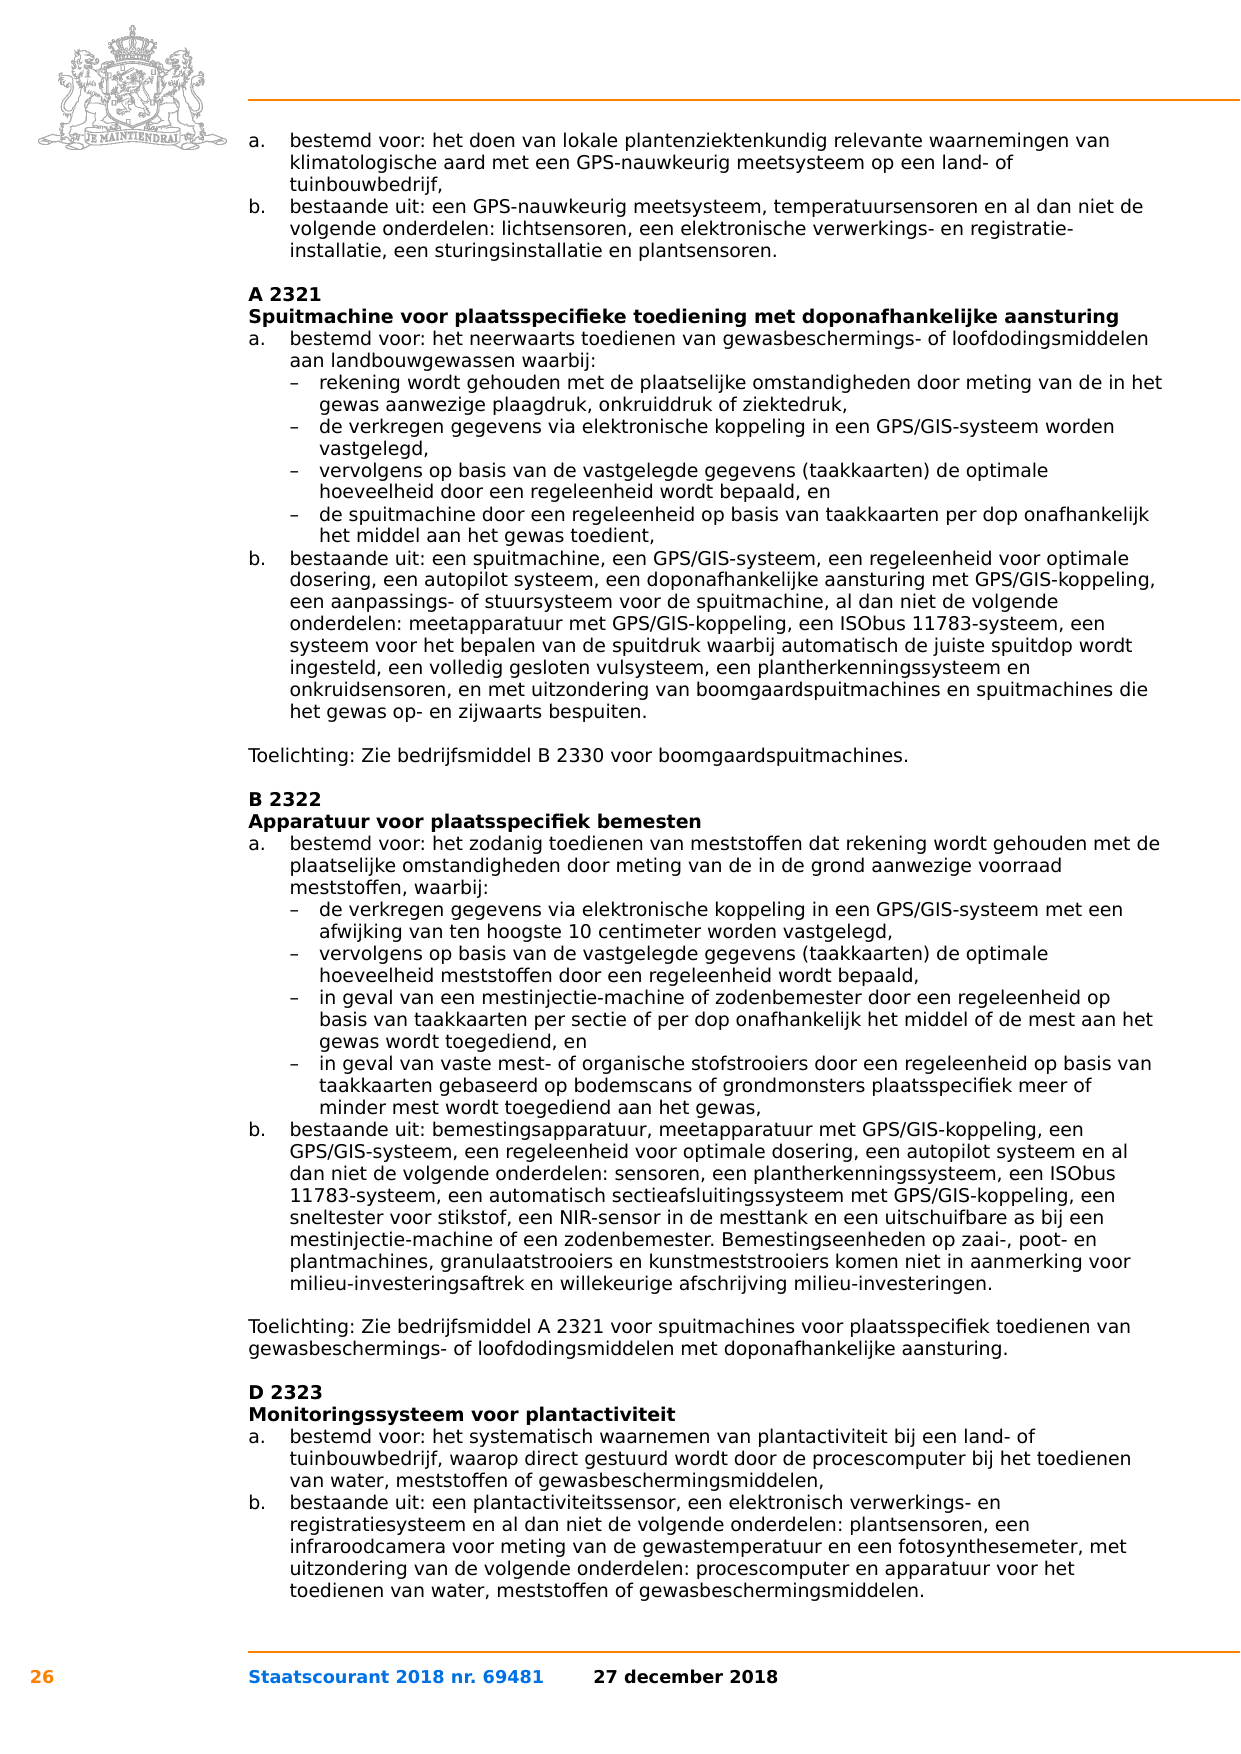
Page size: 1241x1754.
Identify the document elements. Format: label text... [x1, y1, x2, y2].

text b. bestaande uit: een plantactiviteitssensor, een elektronisch verwerkings- en registratiesysteem en al dan niet de volgende onderdelen: plantsensoren, een infraroodcamera voor meting van de gewastemperatuur en een fotosynthesemeter, met uitzondering van de volgende onderdelen: procescomputer en apparatuur voor het toedienen van water, meststoffen of gewasbeschermingsmiddelen. [248, 1492, 1163, 1602]
picture [38, 25, 227, 150]
text a. bestemd voor: het doen van lokale plantenziektenkundig relevante waarnemingen van klimatologische aard met een GPS-nauwkeurig meetsysteem op een land- of tuinbouwbedrijf, [248, 130, 1163, 196]
text – rekening wordt gehouden met de plaatselijke omstandigheden door meting van de in het gewas aanwezige plaagdruk, onkruiddruk of ziektedruk, [289, 372, 1163, 416]
text a. bestemd voor: het zodanig toedienen van meststoffen dat rekening wordt gehouden met de plaatselijke omstandigheden door meting van de in de grond aanwezige voorraad meststoffen, waarbij: [248, 833, 1163, 899]
text b. bestaande uit: bemestingsapparatuur, meetapparatuur met GPS/GIS-koppeling, een GPS/GIS-systeem, een regeleenheid voor optimale dosering, een autopilot systeem en al dan niet de volgende onderdelen: sensoren, een plantherkenningssysteem, een ISObus 11783-systeem, een automatisch sectieafsluitingssysteem met GPS/GIS-koppeling, een sneltester voor stikstof, een NIR-sensor in de mesttank en een uitschuifbare as bij een mestinjectie-machine of een zodenbemester. Bemestingseenheden op zaai-, poot- en plantmachines, granulaatstrooiers en kunstmeststrooiers komen niet in aanmerking voor milieu-investeringsaftrek en willekeurige afschrijving milieu-investeringen. [248, 1119, 1163, 1294]
text Spuitmachine voor plaatsspecifieke toediening met doponafhankelijke aansturing [248, 306, 1163, 328]
text b. bestaande uit: een GPS-nauwkeurig meetsysteem, temperatuursensoren en al dan niet de volgende onderdelen: lichtsensoren, een elektronische verwerkings- en registratie-installatie, een sturingsinstallatie en plantsensoren. [248, 196, 1163, 262]
text A 2321 [248, 284, 1163, 306]
text – in geval van vaste mest- of organische stofstrooiers door een regeleenheid op basis van taakkaarten gebaseerd op bodemscans of grondmonsters plaatsspecifiek meer of minder mest wordt toegediend aan het gewas, [289, 1053, 1163, 1119]
text Toelichting: Zie bedrijfsmiddel B 2330 voor boomgaardspuitmachines. [248, 745, 1163, 767]
text B 2322 [248, 789, 1163, 811]
text – de spuitmachine door een regeleenheid op basis van taakkaarten per dop onafhankelijk het middel aan het gewas toedient, [289, 503, 1163, 547]
text – de verkregen gegevens via elektronische koppeling in een GPS/GIS-systeem met een afwijking van ten hoogste 10 centimeter worden vastgelegd, [289, 899, 1163, 943]
text D 2323 [248, 1382, 1163, 1404]
text – vervolgens op basis van de vastgelegde gegevens (taakkaarten) de optimale hoeveelheid door een regeleenheid wordt bepaald, en [289, 459, 1163, 503]
text b. bestaande uit: een spuitmachine, een GPS/GIS-systeem, een regeleenheid voor optimale dosering, een autopilot systeem, een doponafhankelijke aansturing met GPS/GIS-koppeling, een aanpassings- of stuursysteem voor de spuitmachine, al dan niet de volgende onderdelen: meetapparatuur met GPS/GIS-koppeling, een ISObus 11783-systeem, een systeem voor het bepalen van de spuitdruk waarbij automatisch de juiste spuitdop wordt ingesteld, een volledig gesloten vulsysteem, een plantherkenningssysteem en onkruidsensoren, en met uitzondering van boomgaardspuitmachines en spuitmachines die het gewas op- en zijwaarts bespuiten. [248, 547, 1163, 723]
text – de verkregen gegevens via elektronische koppeling in een GPS/GIS-systeem worden vastgelegd, [289, 416, 1163, 459]
text – in geval van een mestinjectie-machine of zodenbemester door een regeleenheid op basis van taakkaarten per sectie of per dop onafhankelijk het middel of de mest aan het gewas wordt toegediend, en [289, 987, 1163, 1053]
text Monitoringssysteem voor plantactiviteit [248, 1404, 1163, 1426]
text – vervolgens op basis van de vastgelegde gegevens (taakkaarten) de optimale hoeveelheid meststoffen door een regeleenheid wordt bepaald, [289, 943, 1163, 987]
text a. bestemd voor: het systematisch waarnemen van plantactiviteit bij een land- of tuinbouwbedrijf, waarop direct gestuurd wordt door de procescomputer bij het toedienen van water, meststoffen of gewasbeschermingsmiddelen, [248, 1426, 1163, 1492]
text a. bestemd voor: het neerwaarts toedienen van gewasbeschermings- of loofdodingsmiddelen aan landbouwgewassen waarbij: [248, 328, 1163, 372]
text Toelichting: Zie bedrijfsmiddel A 2321 voor spuitmachines voor plaatsspecifiek toedienen van gewasbeschermings- of loofdodingsmiddelen met doponafhankelijke aansturing. [248, 1316, 1163, 1360]
text Apparatuur voor plaatsspecifiek bemesten [248, 811, 1163, 833]
